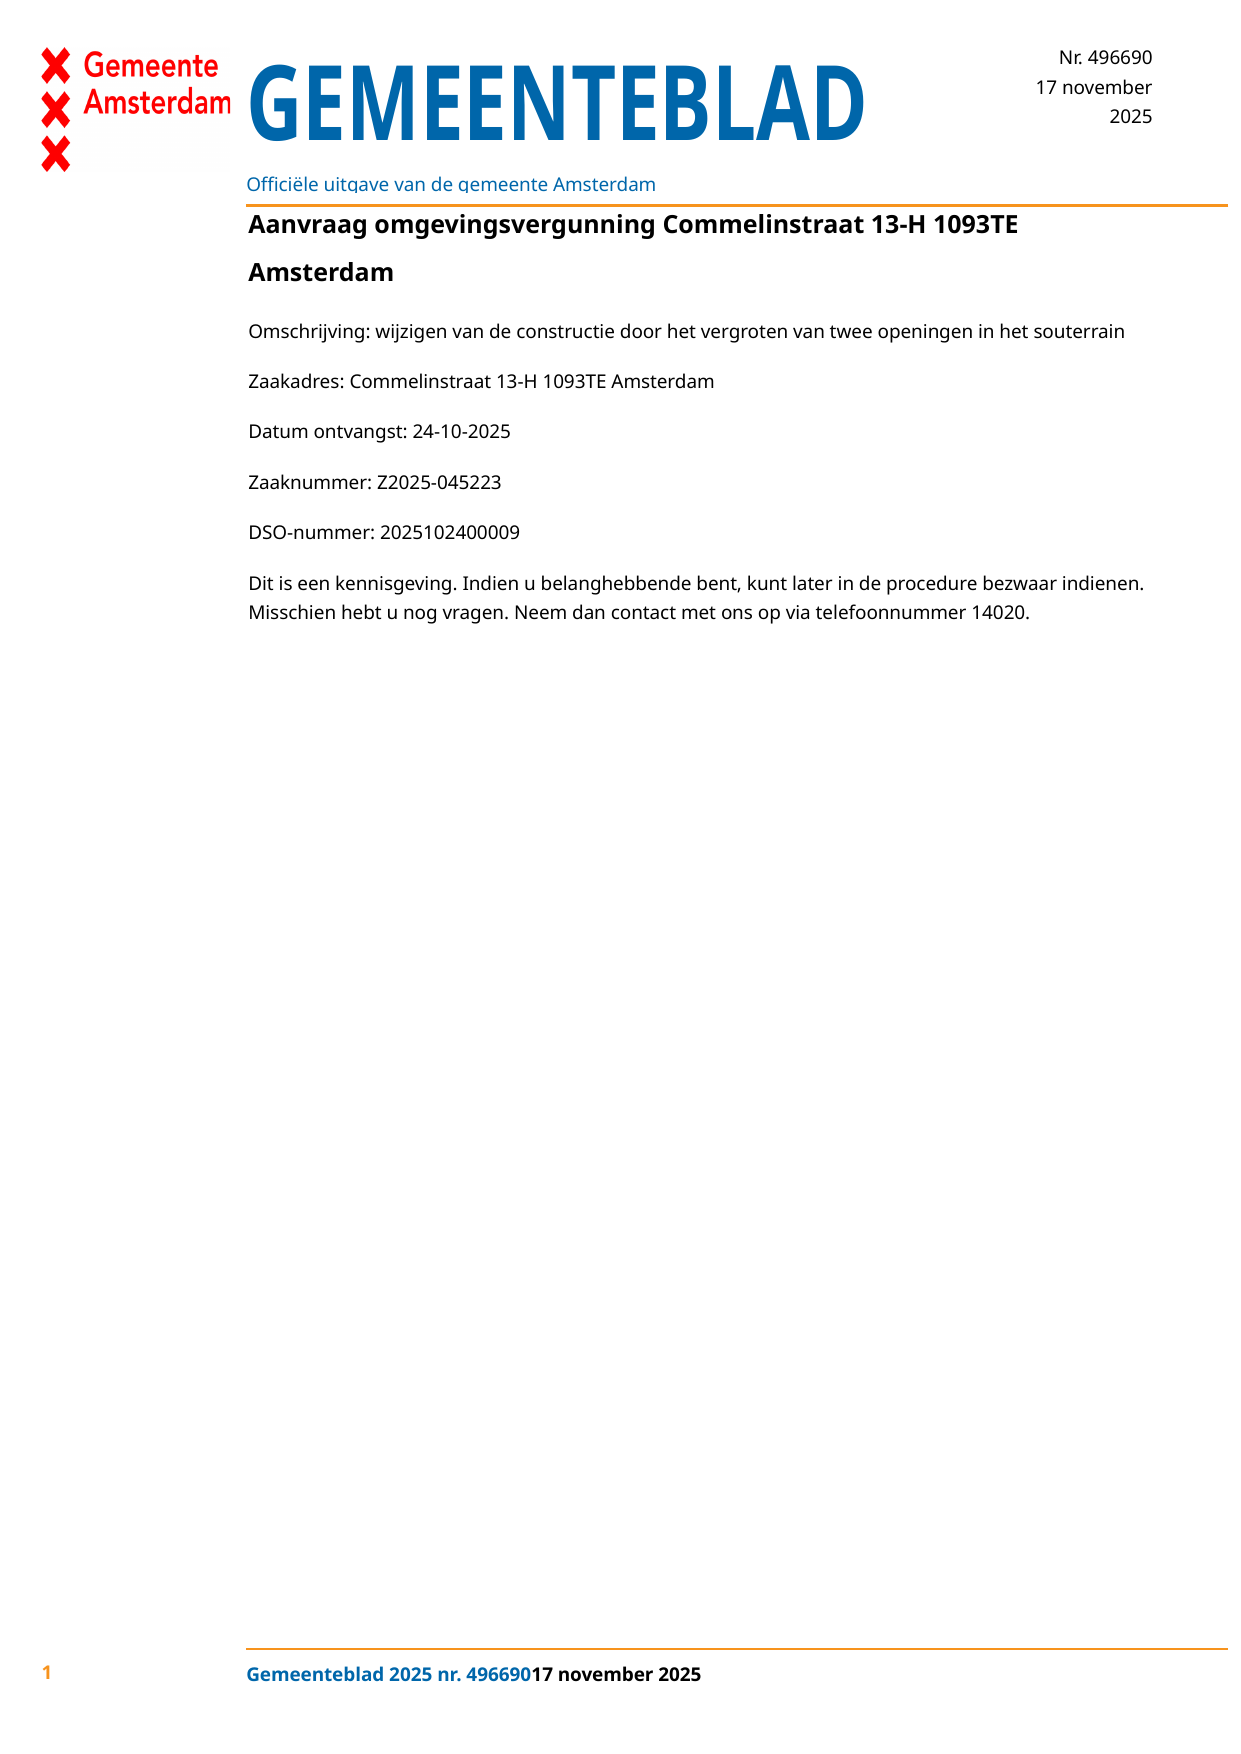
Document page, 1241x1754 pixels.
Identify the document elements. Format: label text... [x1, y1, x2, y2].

text Aanvraag omgevingsvergunning Commelinstraat 13-H 1093TE Amsterdam [248, 207, 1152, 288]
text Zaaknummer: Z2025-045223 [248, 469, 1152, 495]
text Datum ontvangst: 24-10-2025 [248, 419, 1152, 444]
text Dit is een kennisgeving. Indien u belanghebbende bent, kunt later in de procedure bezwaar indienen. Misschien hebt u nog vragen. Neem dan contact met ons op via telefoonnummer 14020. [248, 570, 1152, 625]
text Omschrijving: wijzigen van de constructie door het vergroten van twee openingen in het souterrain [248, 318, 1152, 344]
picture [41, 47, 231, 172]
text Zaakadres: Commelinstraat 13-H 1093TE Amsterdam [248, 368, 1152, 394]
text DSO-nummer: 2025102400009 [248, 519, 1152, 545]
